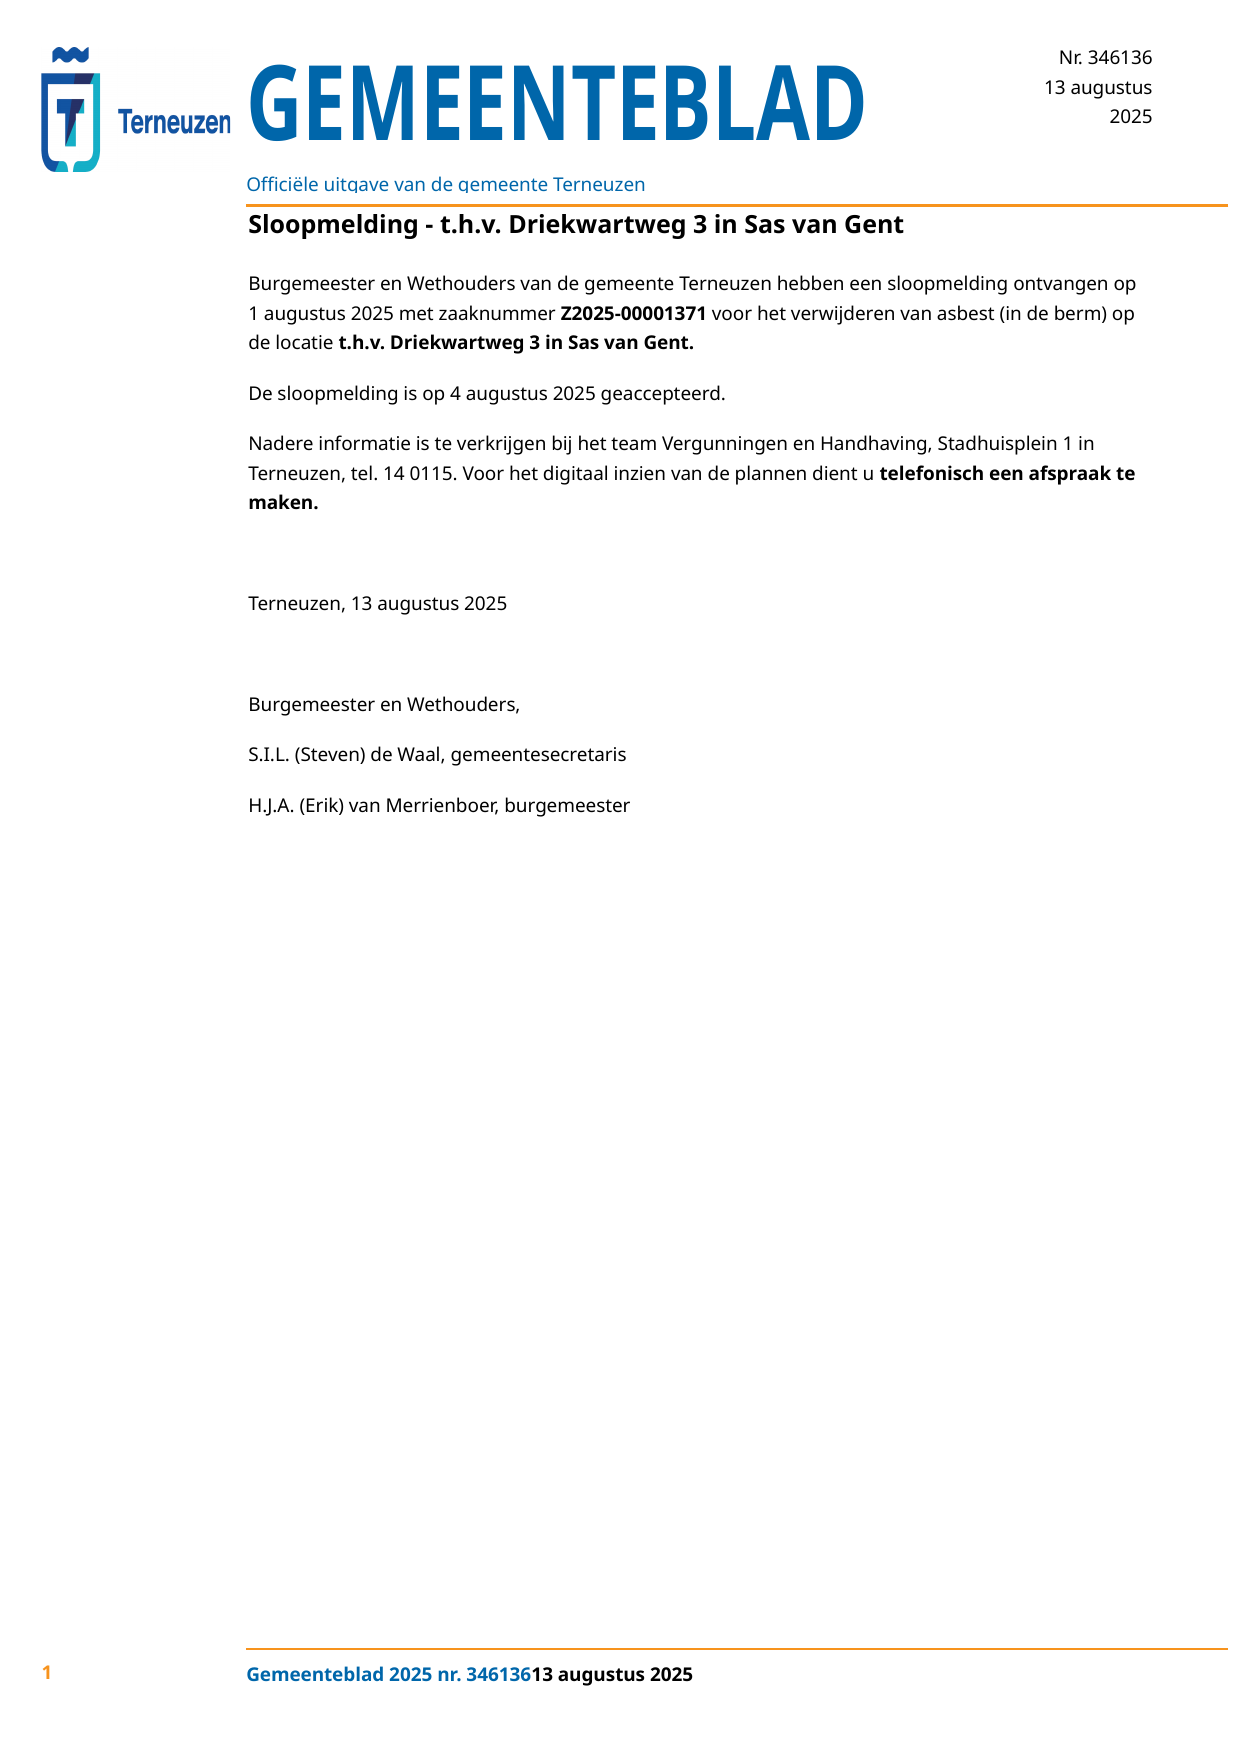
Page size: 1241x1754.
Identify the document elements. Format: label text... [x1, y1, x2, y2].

text H.J.A. (Erik) van Merrienboer, burgemeester [248, 792, 1152, 818]
text Nadere informatie is te verkrijgen bij het team Vergunningen en Handhaving, Stadhuisplein 1 in Terneuzen, tel. 14 0115. Voor het digitaal inzien van de plannen dient u telefonisch een afspraak te maken. [248, 430, 1152, 515]
text Burgemeester en Wethouders van de gemeente Terneuzen hebben een sloopmelding ontvangen op 1 augustus 2025 met zaaknummer Z2025-00001371 voor het verwijderen van asbest (in de berm) op de locatie t.h.v. Driekwartweg 3 in Sas van Gent. [248, 270, 1152, 355]
text De sloopmelding is op 4 augustus 2025 geaccepteerd. [248, 380, 1152, 406]
text S.I.L. (Steven) de Waal, gemeentesecretaris [248, 742, 1152, 767]
text Sloopmelding - t.h.v. Driekwartweg 3 in Sas van Gent [248, 207, 1152, 241]
text Burgemeester en Wethouders, [248, 691, 1152, 717]
picture [41, 47, 231, 172]
text Terneuzen, 13 augustus 2025 [248, 590, 1152, 616]
